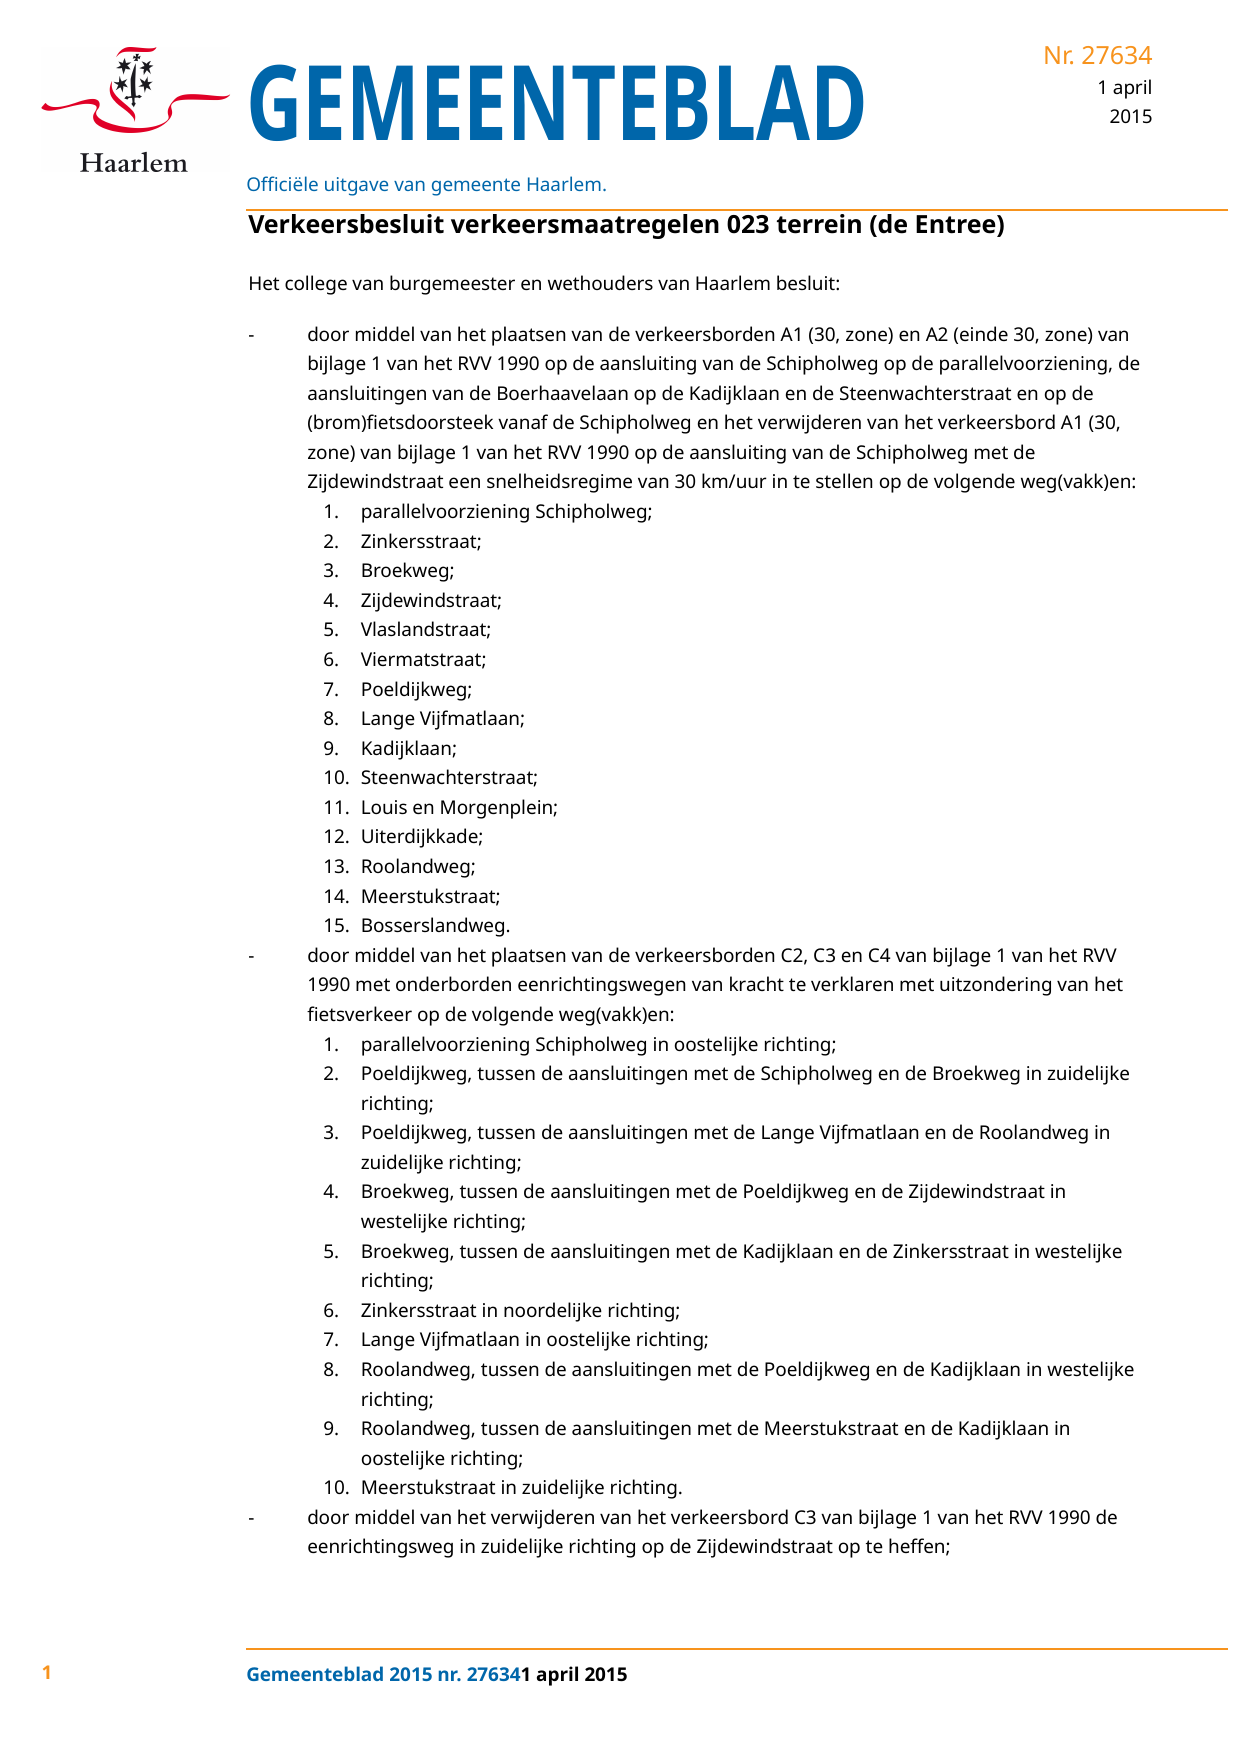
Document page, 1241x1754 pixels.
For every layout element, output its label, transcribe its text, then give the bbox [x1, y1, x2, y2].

list parallelvoorziening Schipholweg; [323, 498, 1152, 524]
list door middel van het verwijderen van het verkeersbord C3 van bijlage 1 van het RVV 1990 de eenrichtingsweg in zuidelijke richting op de Zijdewindstraat op te heffen; [248, 1504, 1152, 1559]
text Verkeersbesluit verkeersmaatregelen 023 terrein (de Entree) [248, 211, 1152, 241]
list Roolandweg, tussen de aansluitingen met de Meerstukstraat en de Kadijklaan in oostelijke richting; [323, 1415, 1152, 1471]
text Het college van burgemeester en wethouders van Haarlem besluit: [248, 270, 1152, 296]
list Roolandweg; [323, 853, 1152, 879]
list Lange Vijfmatlaan; [323, 705, 1152, 731]
list Roolandweg, tussen de aansluitingen met de Poeldijkweg en de Kadijklaan in westelijke richting; [323, 1356, 1152, 1411]
list Vlaslandstraat; [323, 617, 1152, 642]
list Louis en Morgenplein; [323, 794, 1152, 820]
list door middel van het plaatsen van de verkeersborden A1 (30, zone) en A2 (einde 30, zone) van bijlage 1 van het RVV 1990 op de aansluiting van de Schipholweg op de parallelvoorziening, de aansluitingen van de Boerhaavelaan op de Kadijklaan en de Steenwachterstraat en op de (brom)fietsdoorsteek vanaf de Schipholweg en het verwijderen van het verkeersbord A1 (30, zone) van bijlage 1 van het RVV 1990 op de aansluiting van de Schipholweg met de Zijdewindstraat een snelheidsregime van 30 km/uur in te stellen op de volgende weg(vakk)en: [248, 321, 1152, 494]
list door middel van het plaatsen van de verkeersborden C2, C3 en C4 van bijlage 1 van het RVV 1990 met onderborden eenrichtingswegen van kracht te verklaren met uitzondering van het fietsverkeer op de volgende weg(vakk)en: [248, 942, 1152, 1027]
list Poeldijkweg, tussen de aansluitingen met de Lange Vijfmatlaan en de Roolandweg in zuidelijke richting; [323, 1119, 1152, 1175]
list Broekweg; [323, 557, 1152, 583]
list Lange Vijfmatlaan in oostelijke richting; [323, 1327, 1152, 1352]
list Viermatstraat; [323, 646, 1152, 672]
list Uiterdijkkade; [323, 824, 1152, 849]
list Broekweg, tussen de aansluitingen met de Poeldijkweg en de Zijdewindstraat in westelijke richting; [323, 1179, 1152, 1234]
picture [41, 47, 231, 172]
list Broekweg, tussen de aansluitingen met de Kadijklaan en de Zinkersstraat in westelijke richting; [323, 1238, 1152, 1293]
list Bosserslandweg. [323, 912, 1152, 938]
list Poeldijkweg, tussen de aansluitingen met de Schipholweg en de Broekweg in zuidelijke richting; [323, 1060, 1152, 1116]
list Zijdewindstraat; [323, 587, 1152, 613]
list parallelvoorziening Schipholweg in oostelijke richting; [323, 1031, 1152, 1056]
list Kadijklaan; [323, 735, 1152, 761]
list Zinkersstraat in noordelijke richting; [323, 1297, 1152, 1323]
list Poeldijkweg; [323, 676, 1152, 701]
list Zinkersstraat; [323, 528, 1152, 553]
list Meerstukstraat; [323, 883, 1152, 908]
list Meerstukstraat in zuidelijke richting. [323, 1474, 1152, 1500]
list Steenwachterstraat; [323, 764, 1152, 790]
